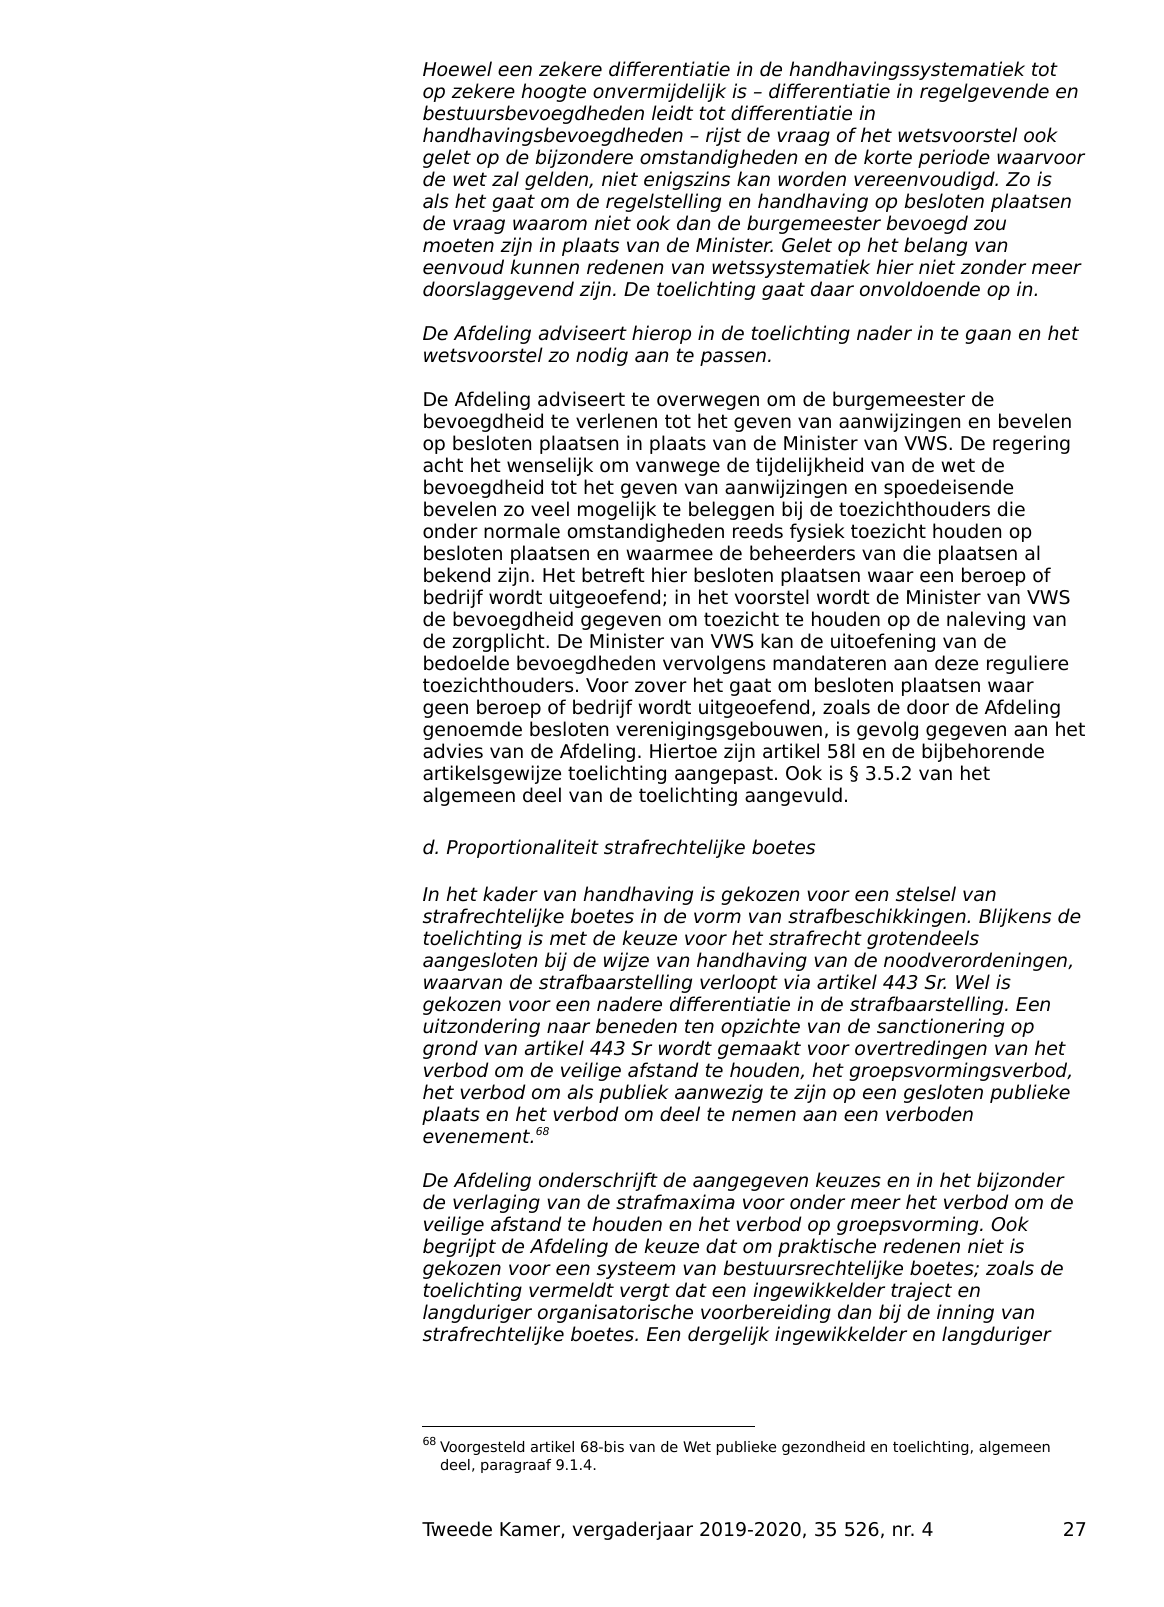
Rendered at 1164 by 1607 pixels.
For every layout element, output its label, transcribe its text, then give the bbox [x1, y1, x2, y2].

text De Afdeling onderschrijft de aangegeven keuzes en in het bijzonder de verlaging van de strafmaxima voor onder meer het verbod om de veilige afstand te houden en het verbod op groepsvorming. Ook begrijpt de Afdeling de keuze dat om praktische redenen niet is gekozen voor een systeem van bestuursrechtelijke boetes; zoals de toelichting vermeldt vergt dat een ingewikkelder traject en langduriger organisatorische voorbereiding dan bij de inning van strafrechtelijke boetes. Een dergelijk ingewikkelder en langduriger [422, 1170, 1087, 1346]
text De Afdeling adviseert te overwegen om de burgemeester de bevoegdheid te verlenen tot het geven van aanwijzingen en bevelen op besloten plaatsen in plaats van de Minister van VWS. De regering acht het wenselijk om vanwege de tijdelijkheid van de wet de bevoegdheid tot het geven van aanwijzingen en spoedeisende bevelen zo veel mogelijk te beleggen bij de toezichthouders die onder normale omstandigheden reeds fysiek toezicht houden op besloten plaatsen en waarmee de beheerders van die plaatsen al bekend zijn. Het betreft hier besloten plaatsen waar een beroep of bedrijf wordt uitgeoefend; in het voorstel wordt de Minister van VWS de bevoegdheid gegeven om toezicht te houden op de naleving van de zorgplicht. De Minister van VWS kan de uitoefening van de bedoelde bevoegdheden vervolgens mandateren aan deze reguliere toezichthouders. Voor zover het gaat om besloten plaatsen waar geen beroep of bedrijf wordt uitgeoefend, zoals de door de Afdeling genoemde besloten verenigingsgebouwen, is gevolg gegeven aan het advies van de Afdeling. Hiertoe zijn artikel 58l en de bijbehorende artikelsgewijze toelichting aangepast. Ook is § 3.5.2 van het algemeen deel van de toelichting aangevuld. [422, 389, 1087, 807]
subtitle d. Proportionaliteit strafrechtelijke boetes [422, 837, 1087, 859]
text De Afdeling adviseert hierop in de toelichting nader in te gaan en het wetsvoorstel zo nodig aan te passen. [422, 323, 1087, 367]
text Hoewel een zekere differentiatie in de handhavingssystematiek tot op zekere hoogte onvermijdelijk is – differentiatie in regelgevende en bestuursbevoegdheden leidt tot differentiatie in handhavingsbevoegdheden – rijst de vraag of het wetsvoorstel ook gelet op de bijzondere omstandigheden en de korte periode waarvoor de wet zal gelden, niet enigszins kan worden vereenvoudigd. Zo is als het gaat om de regelstelling en handhaving op besloten plaatsen de vraag waarom niet ook dan de burgemeester bevoegd zou moeten zijn in plaats van de Minister. Gelet op het belang van eenvoud kunnen redenen van wetssystematiek hier niet zonder meer doorslaggevend zijn. De toelichting gaat daar onvoldoende op in. [422, 59, 1087, 301]
text Voorgesteld artikel 68-bis van de Wet publieke gezondheid en toelichting, algemeen deel, paragraaf 9.1.4. [422, 1435, 1087, 1474]
text In het kader van handhaving is gekozen voor een stelsel van strafrechtelijke boetes in de vorm van strafbeschikkingen. Blijkens de toelichting is met de keuze voor het strafrecht grotendeels aangesloten bij de wijze van handhaving van de noodverordeningen, waarvan de strafbaarstelling verloopt via artikel 443 Sr. Wel is gekozen voor een nadere differentiatie in de strafbaarstelling. Een uitzondering naar beneden ten opzichte van de sanctionering op grond van artikel 443 Sr wordt gemaakt voor overtredingen van het verbod om de veilige afstand te houden, het groepsvormingsverbod, het verbod om als publiek aanwezig te zijn op een gesloten publieke plaats en het verbod om deel te nemen aan een verboden evenement. [422, 884, 1087, 1147]
